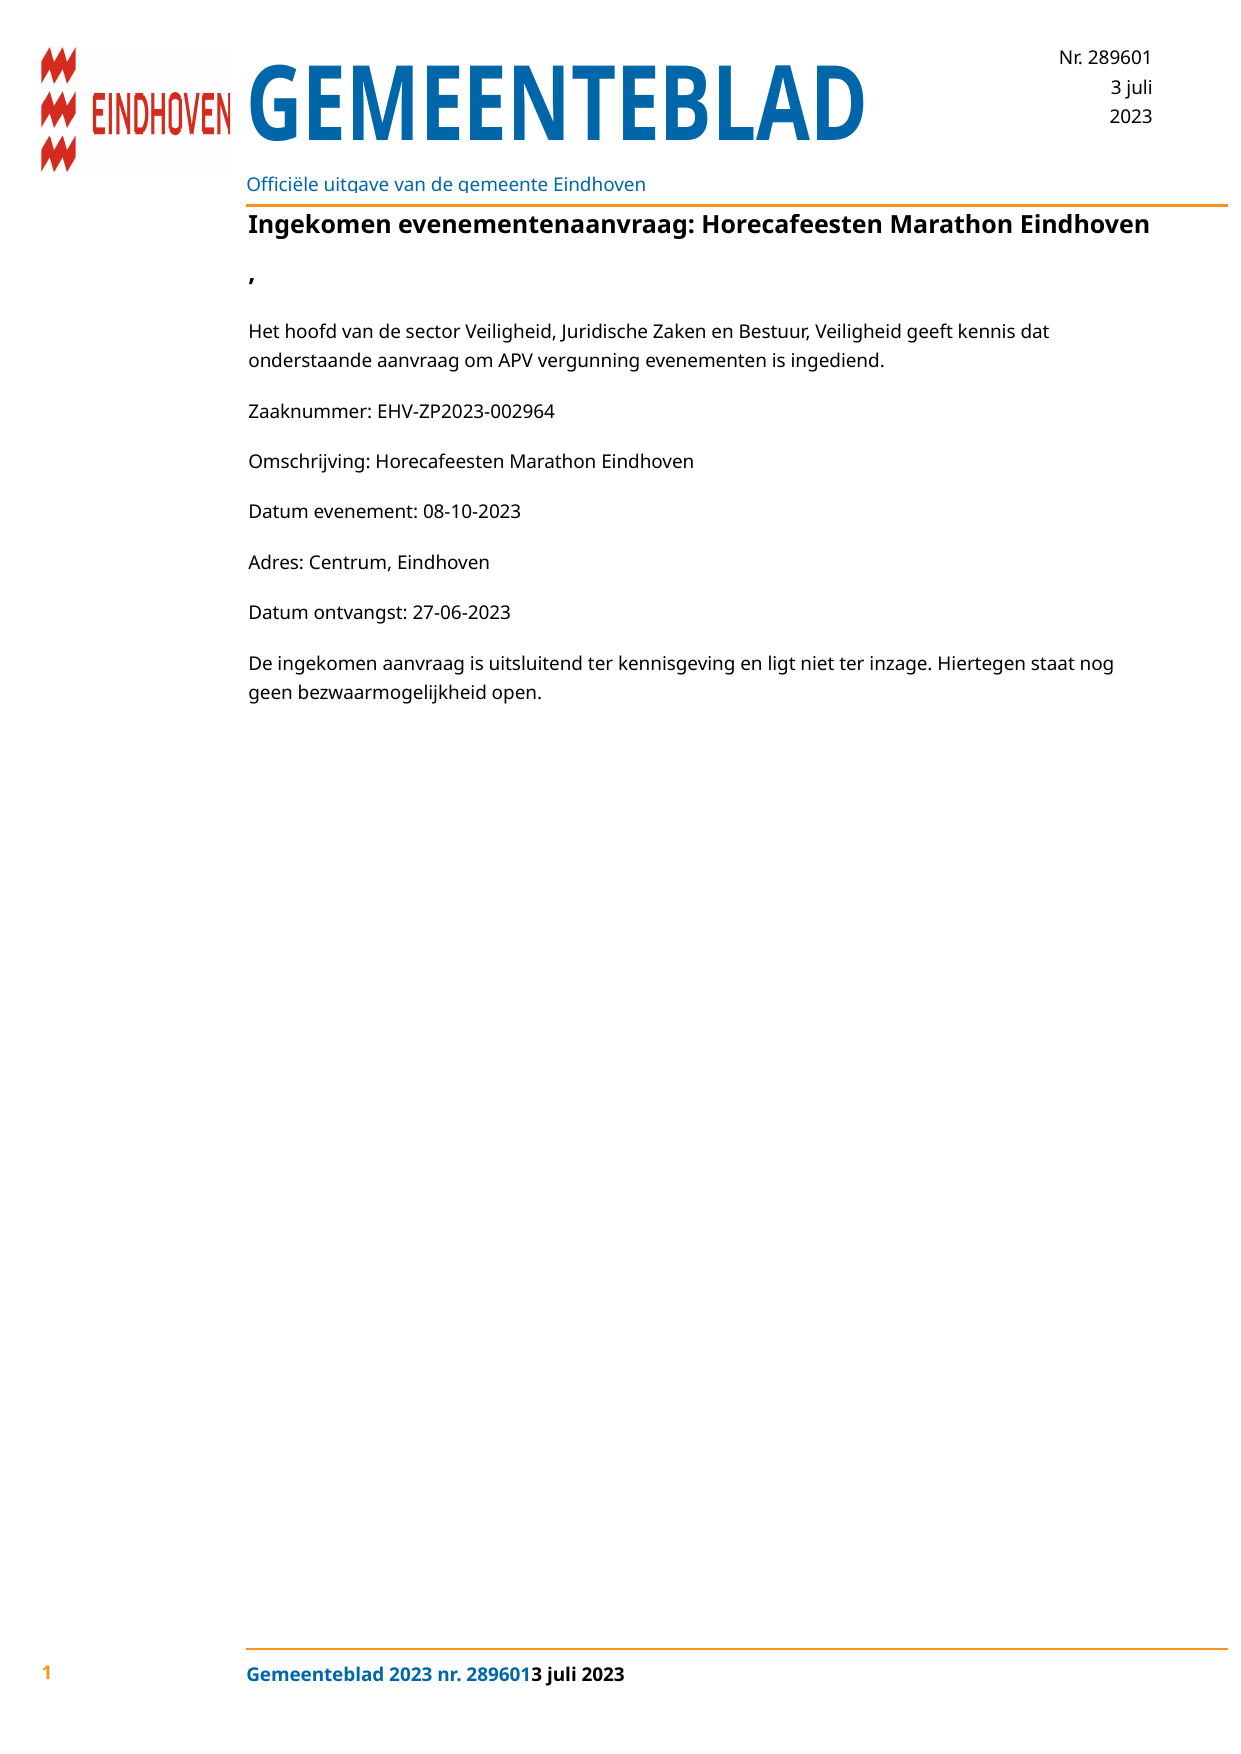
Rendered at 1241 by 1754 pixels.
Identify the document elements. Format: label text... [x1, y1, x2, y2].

text Adres: Centrum, Eindhoven [248, 549, 1152, 575]
text Datum ontvangst: 27-06-2023 [248, 599, 1152, 625]
text Het hoofd van de sector Veiligheid, Juridische Zaken en Bestuur, Veiligheid geeft kennis dat onderstaande aanvraag om APV vergunning evenementen is ingediend. [248, 318, 1152, 373]
text Datum evenement: 08-10-2023 [248, 499, 1152, 524]
text Ingekomen evenementenaanvraag: Horecafeesten Marathon Eindhoven , [248, 207, 1152, 288]
text De ingekomen aanvraag is uitsluitend ter kennisgeving en ligt niet ter inzage. Hiertegen staat nog geen bezwaarmogelijkheid open. [248, 650, 1152, 705]
text Zaaknummer: EHV-ZP2023-002964 [248, 398, 1152, 424]
text Omschrijving: Horecafeesten Marathon Eindhoven [248, 448, 1152, 474]
picture [41, 47, 231, 172]
